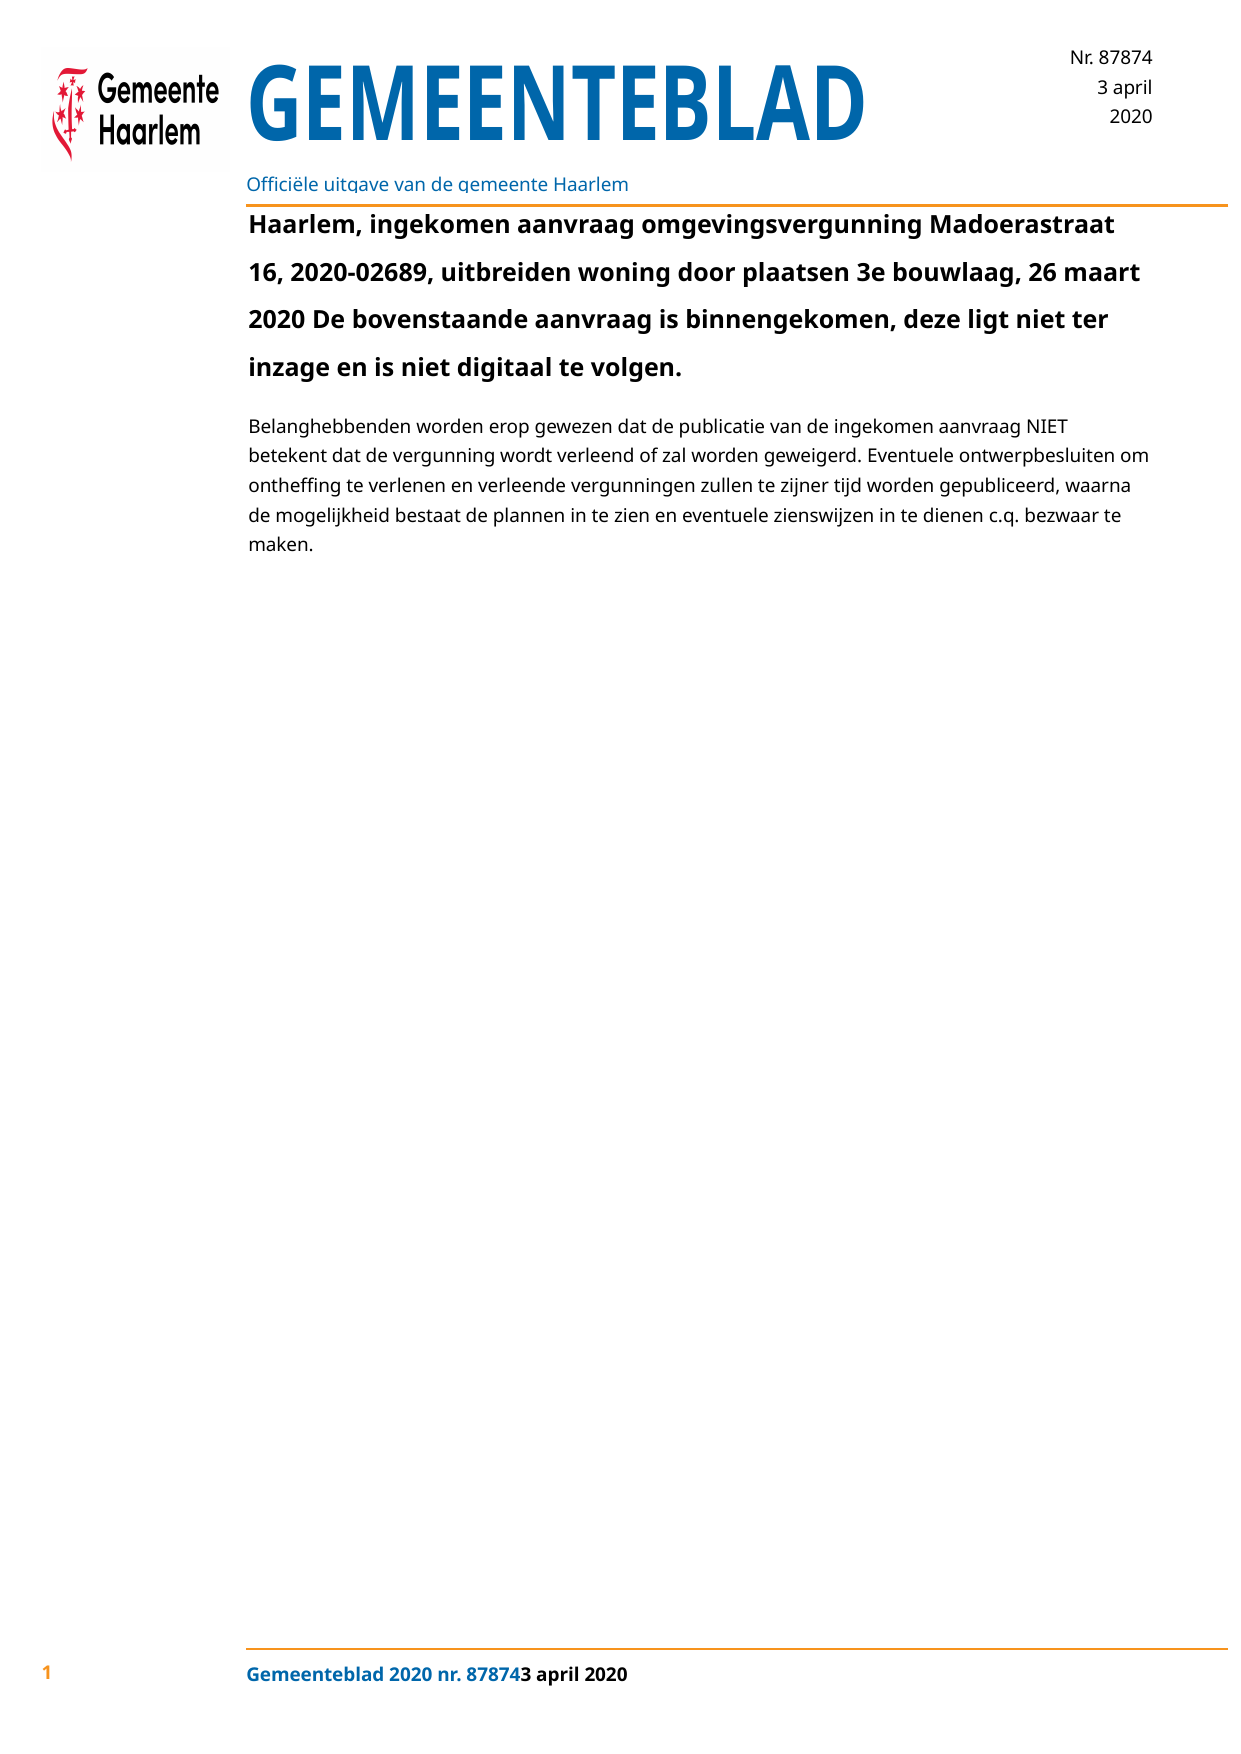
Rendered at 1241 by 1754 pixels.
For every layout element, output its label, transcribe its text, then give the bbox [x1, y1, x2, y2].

text Belanghebbenden worden erop gewezen dat de publicatie van de ingekomen aanvraag NIET betekent dat de vergunning wordt verleend of zal worden geweigerd. Eventuele ontwerpbesluiten om ontheffing te verlenen en verleende vergunningen zullen te zijner tijd worden gepubliceerd, waarna de mogelijkheid bestaat de plannen in te zien en eventuele zienswijzen in te dienen c.q. bezwaar te maken. [248, 413, 1152, 557]
picture [41, 47, 231, 172]
text Haarlem, ingekomen aanvraag omgevingsvergunning Madoerastraat 16, 2020-02689, uitbreiden woning door plaatsen 3e bouwlaag, 26 maart 2020 De bovenstaande aanvraag is binnengekomen, deze ligt niet ter inzage en is niet digitaal te volgen. [248, 207, 1152, 384]
